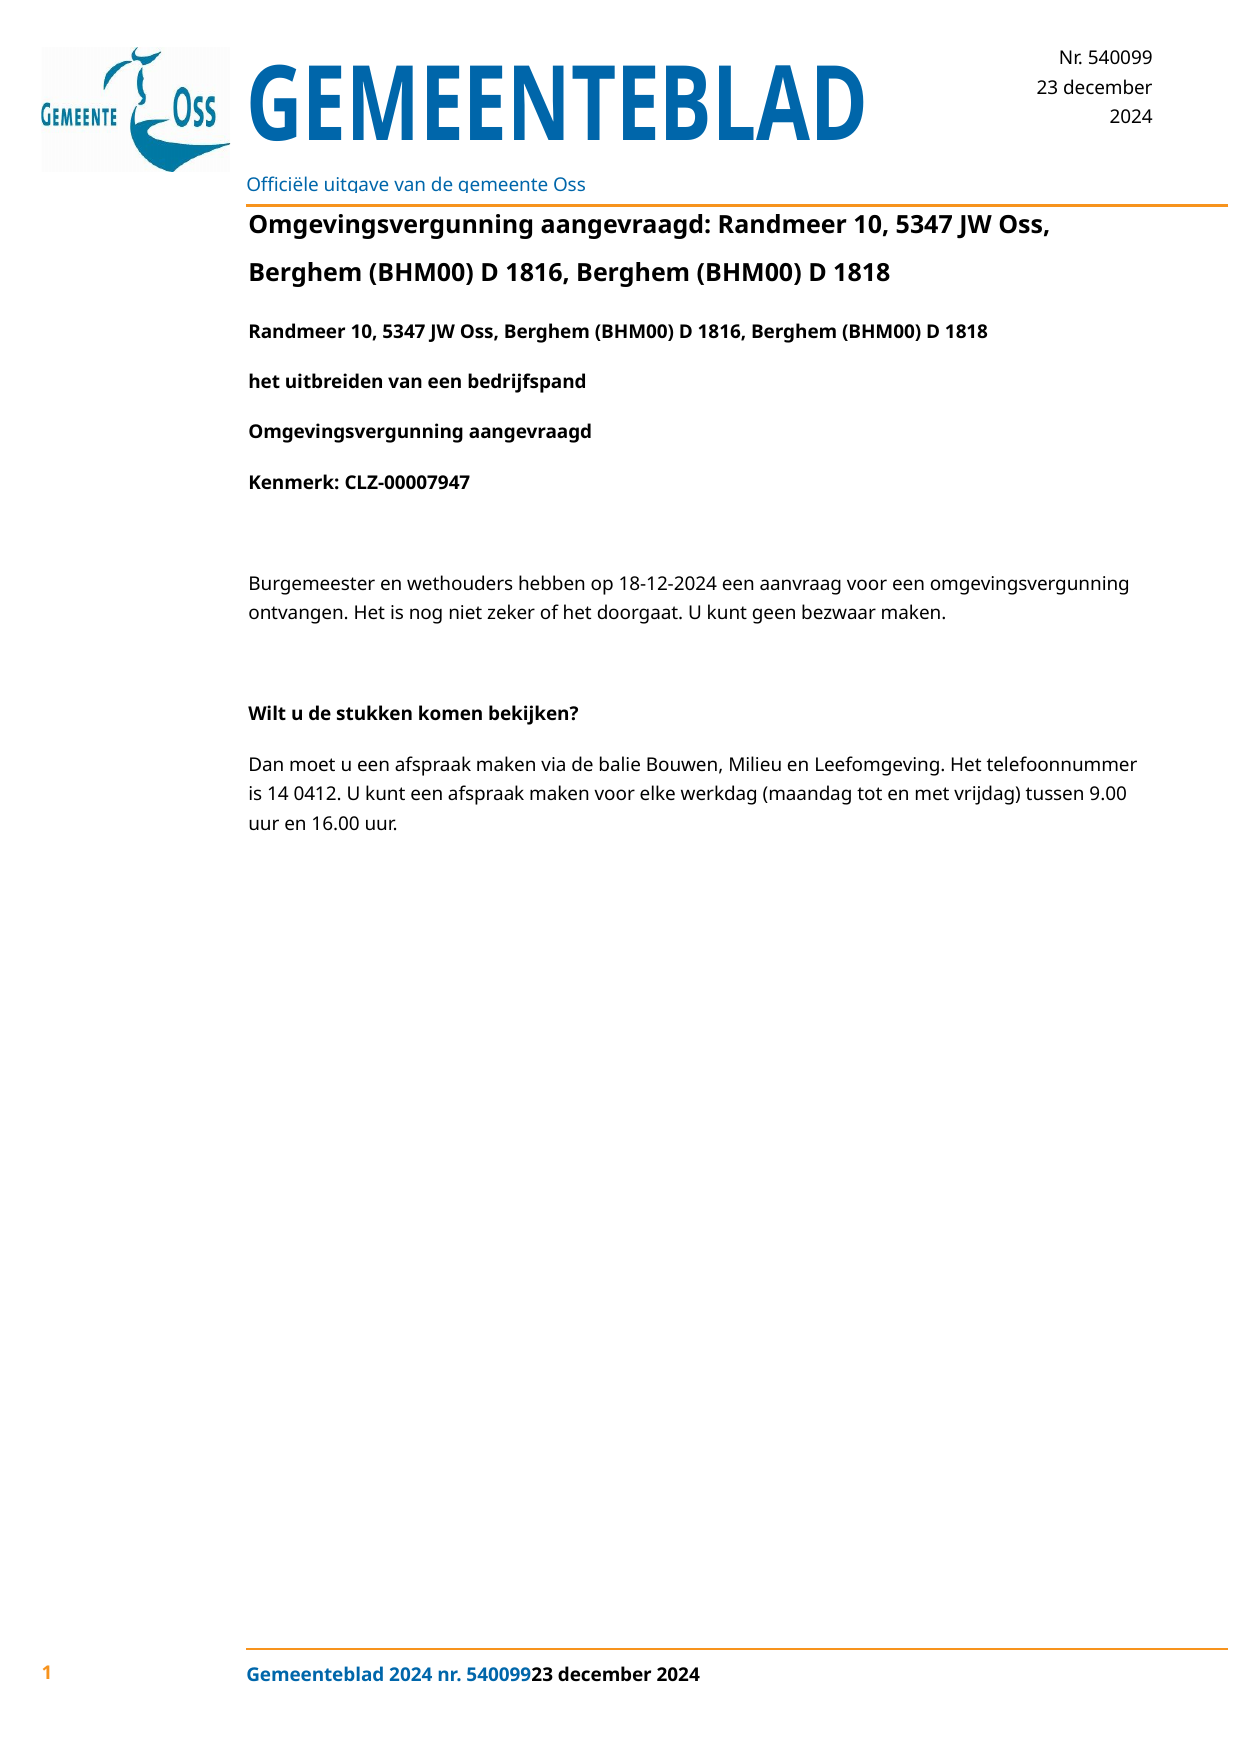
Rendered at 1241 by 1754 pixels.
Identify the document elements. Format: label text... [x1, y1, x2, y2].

picture [41, 47, 231, 172]
text Omgevingsvergunning aangevraagd [248, 419, 1152, 444]
text Dan moet u een afspraak maken via de balie Bouwen, Milieu en Leefomgeving. Het telefoonnummer is 14 0412. U kunt een afspraak maken voor elke werkdag (maandag tot en met vrijdag) tussen 9.00 uur en 16.00 uur. [248, 751, 1152, 836]
text Omgevingsvergunning aangevraagd: Randmeer 10, 5347 JW Oss, Berghem (BHM00) D 1816, Berghem (BHM00) D 1818 [248, 207, 1152, 288]
text het uitbreiden van een bedrijfspand [248, 368, 1152, 394]
text Wilt u de stukken komen bekijken? [248, 700, 1152, 726]
text Burgemeester en wethouders hebben op 18-12-2024 een aanvraag voor een omgevingsvergunning ontvangen. Het is nog niet zeker of het doorgaat. U kunt geen bezwaar maken. [248, 570, 1152, 625]
text Kenmerk: CLZ-00007947 [248, 469, 1152, 495]
text Randmeer 10, 5347 JW Oss, Berghem (BHM00) D 1816, Berghem (BHM00) D 1818 [248, 318, 1152, 344]
